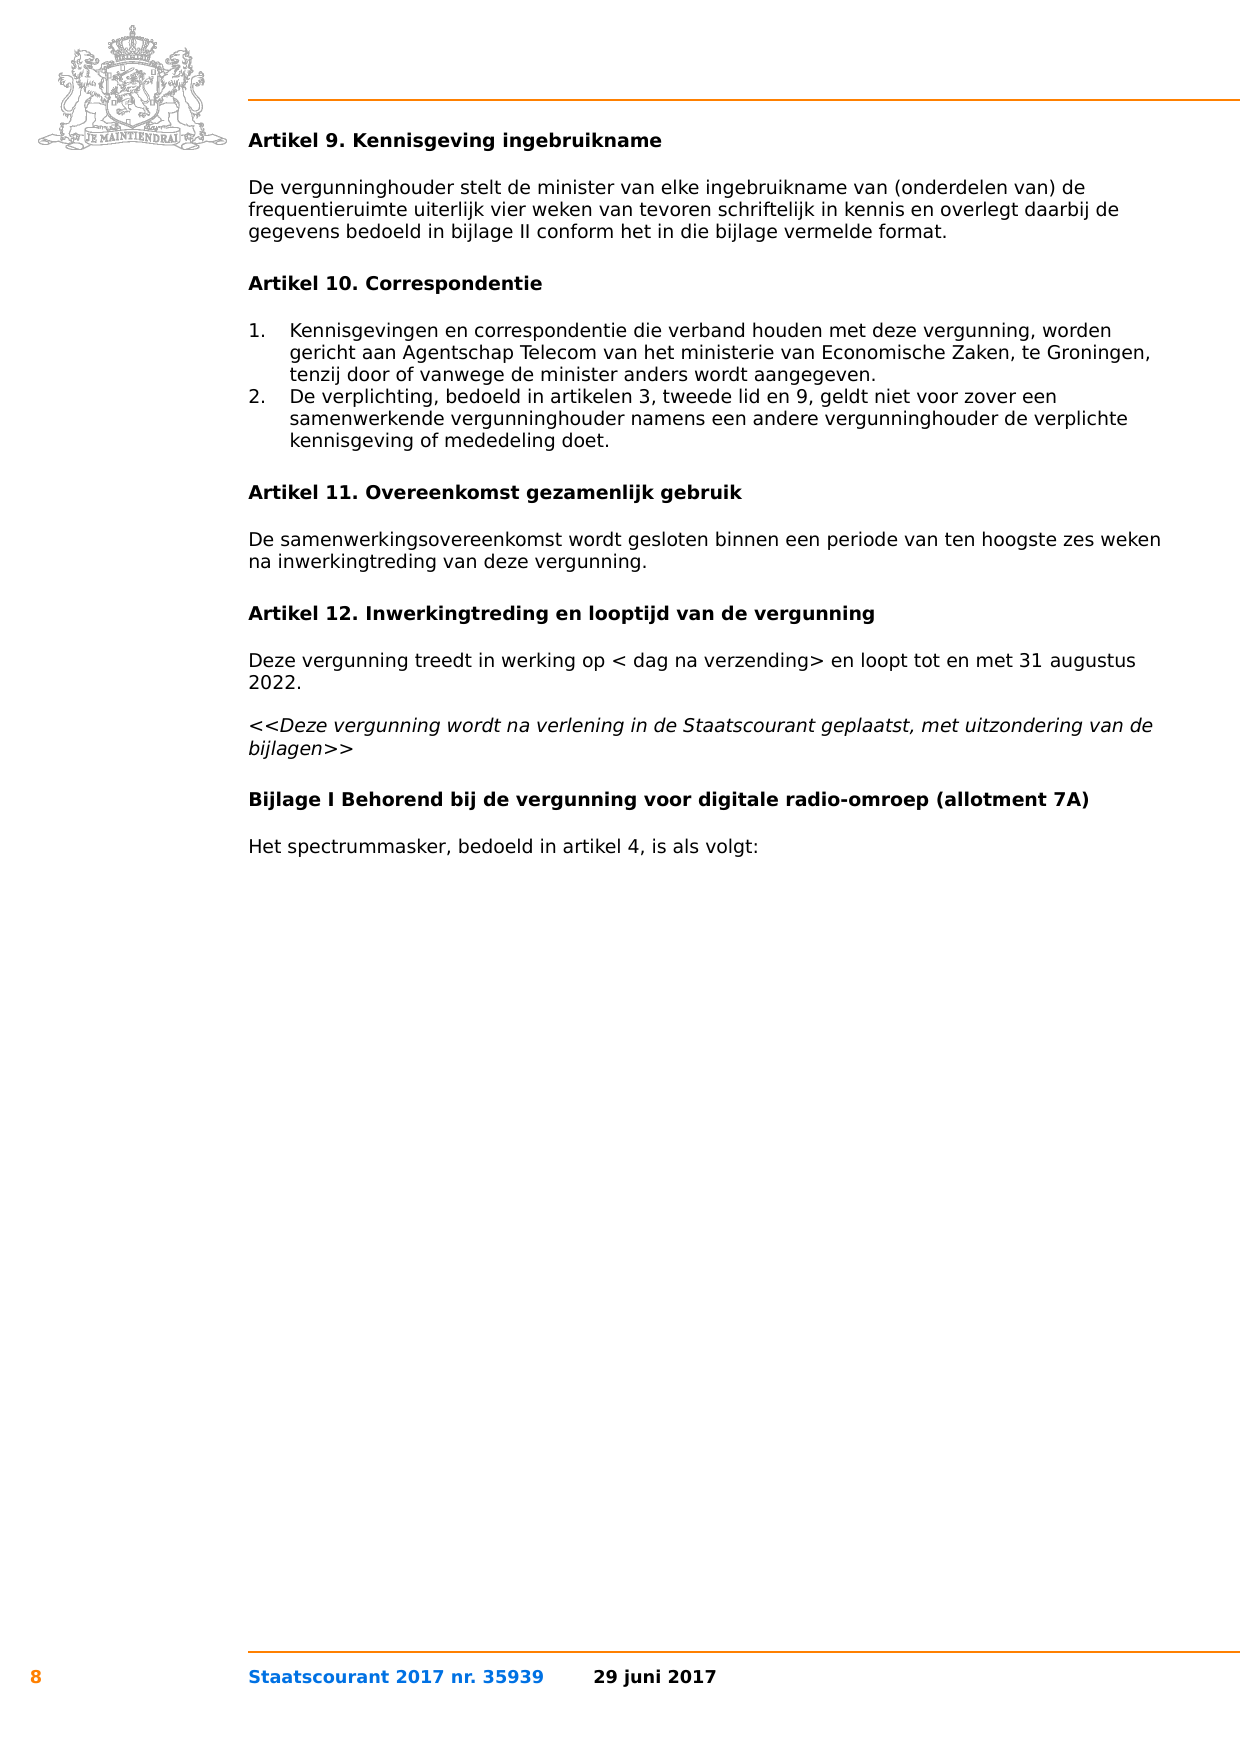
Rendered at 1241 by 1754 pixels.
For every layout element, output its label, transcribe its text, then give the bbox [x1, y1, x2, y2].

picture [38, 25, 227, 150]
text De vergunninghouder stelt de minister van elke ingebruikname van (onderdelen van) de frequentieruimte uiterlijk vier weken van tevoren schriftelijk in kennis en overlegt daarbij de gegevens bedoeld in bijlage II conform het in die bijlage vermelde format. [248, 177, 1163, 243]
text 1. Kennisgevingen en correspondentie die verband houden met deze vergunning, worden gericht aan Agentschap Telecom van het ministerie van Economische Zaken, te Groningen, tenzij door of vanwege de minister anders wordt aangegeven. [248, 320, 1163, 386]
subtitle Artikel 12. Inwerkingtreding en looptijd van de vergunning [248, 603, 1163, 624]
subtitle Bijlage I Behorend bij de vergunning voor digitale radio-omroep (allotment 7A) [248, 789, 1163, 811]
subtitle Artikel 11. Overeenkomst gezamenlijk gebruik [248, 482, 1163, 504]
text <<Deze vergunning wordt na verlening in de Staatscourant geplaatst, met uitzondering van de bijlagen>> [248, 715, 1163, 759]
text De samenwerkingsovereenkomst wordt gesloten binnen een periode van ten hoogste zes weken na inwerkingtreding van deze vergunning. [248, 529, 1163, 573]
text Het spectrummasker, bedoeld in artikel 4, is als volgt: [248, 836, 1163, 858]
subtitle Artikel 10. Correspondentie [248, 273, 1163, 295]
text 2. De verplichting, bedoeld in artikelen 3, tweede lid en 9, geldt niet voor zover een samenwerkende vergunninghouder namens een andere vergunninghouder de verplichte kennisgeving of mededeling doet. [248, 386, 1163, 452]
subtitle Artikel 9. Kennisgeving ingebruikname [248, 130, 1163, 152]
text Deze vergunning treedt in werking op < dag na verzending> en loopt tot en met 31 augustus 2022. [248, 649, 1163, 693]
